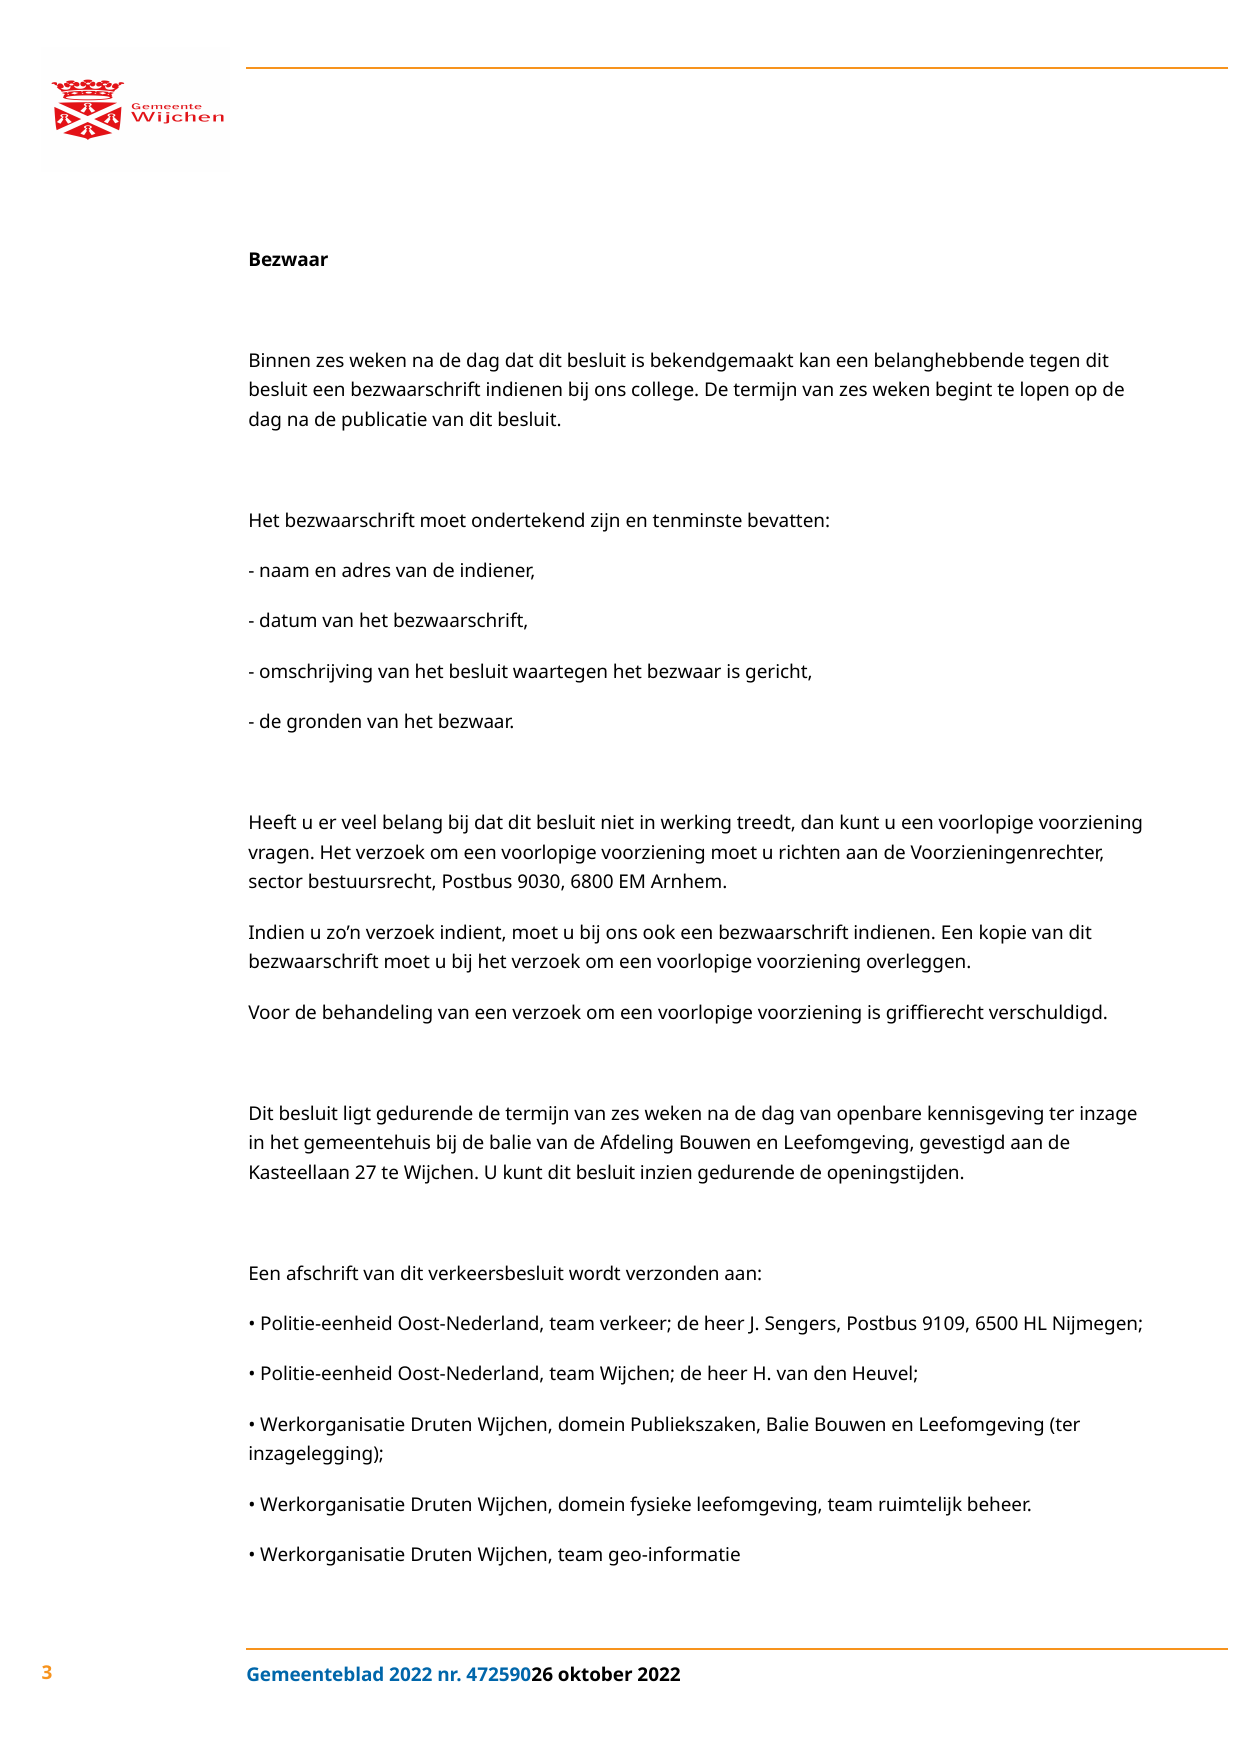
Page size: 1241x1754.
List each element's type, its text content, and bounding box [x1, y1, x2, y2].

text - omschrijving van het besluit waartegen het bezwaar is gericht, [248, 658, 1152, 684]
text - de gronden van het bezwaar. [248, 708, 1152, 734]
text • Politie-eenheid Oost-Nederland, team verkeer; de heer J. Sengers, Postbus 9109, 6500 HL Nijmegen; [248, 1310, 1152, 1336]
text • Werkorganisatie Druten Wijchen, team geo-informatie [248, 1541, 1152, 1567]
text Bezwaar [248, 246, 1152, 272]
text - naam en adres van de indiener, [248, 557, 1152, 583]
picture [41, 47, 231, 172]
text Een afschrift van dit verkeersbesluit wordt verzonden aan: [248, 1260, 1152, 1286]
text Binnen zes weken na de dag dat dit besluit is bekendgemaakt kan een belanghebbende tegen dit besluit een bezwaarschrift indienen bij ons college. De termijn van zes weken begint te lopen op de dag na de publicatie van dit besluit. [248, 347, 1152, 432]
text • Werkorganisatie Druten Wijchen, domein fysieke leefomgeving, team ruimtelijk beheer. [248, 1491, 1152, 1517]
text • Werkorganisatie Druten Wijchen, domein Publiekszaken, Balie Bouwen en Leefomgeving (ter inzagelegging); [248, 1411, 1152, 1466]
text Heeft u er veel belang bij dat dit besluit niet in werking treedt, dan kunt u een voorlopige voorziening vragen. Het verzoek om een voorlopige voorziening moet u richten aan de Voorzieningenrechter, sector bestuursrecht, Postbus 9030, 6800 EM Arnhem. [248, 809, 1152, 894]
text Indien u zo’n verzoek indient, moet u bij ons ook een bezwaarschrift indienen. Een kopie van dit bezwaarschrift moet u bij het verzoek om een voorlopige voorziening overleggen. [248, 919, 1152, 974]
text Dit besluit ligt gedurende de termijn van zes weken na de dag van openbare kennisgeving ter inzage in het gemeentehuis bij de balie van de Afdeling Bouwen en Leefomgeving, gevestigd aan de Kasteellaan 27 te Wijchen. U kunt dit besluit inzien gedurende de openingstijden. [248, 1100, 1152, 1185]
text • Politie-eenheid Oost-Nederland, team Wijchen; de heer H. van den Heuvel; [248, 1361, 1152, 1386]
text - datum van het bezwaarschrift, [248, 608, 1152, 633]
text Het bezwaarschrift moet ondertekend zijn en tenminste bevatten: [248, 507, 1152, 533]
text Voor de behandeling van een verzoek om een voorlopige voorziening is griffierecht verschuldigd. [248, 999, 1152, 1025]
